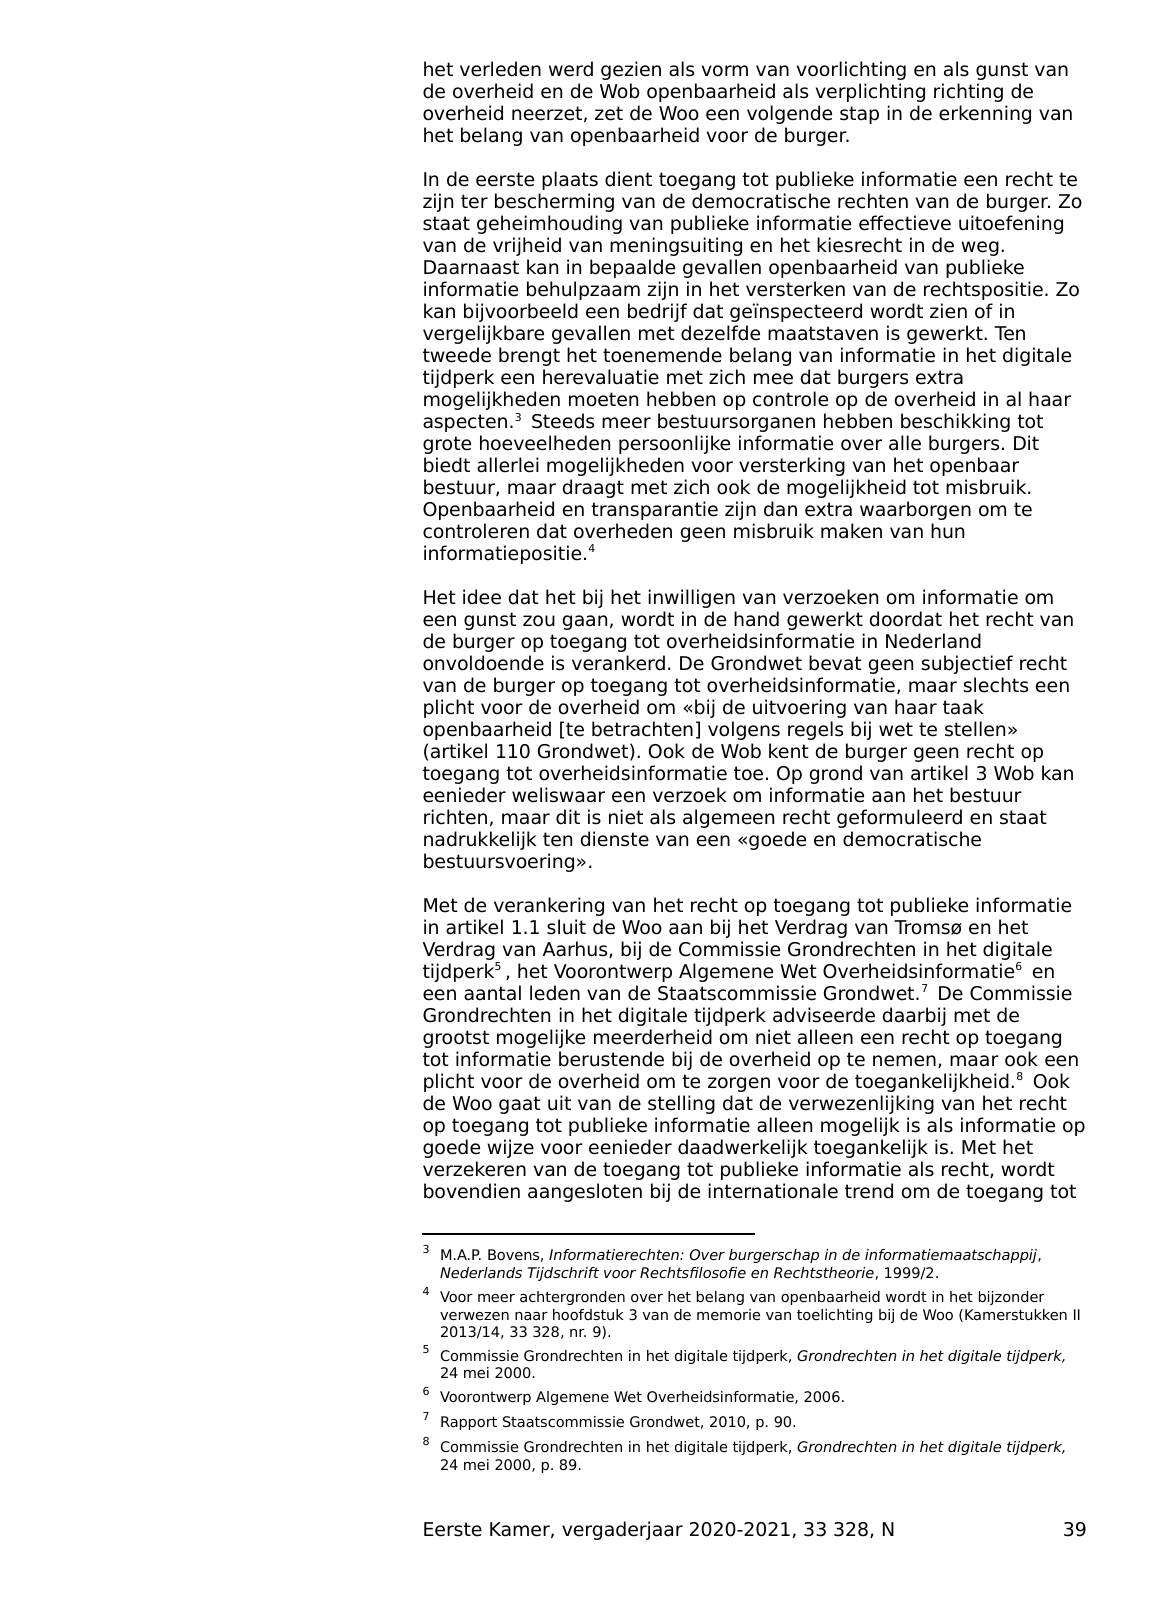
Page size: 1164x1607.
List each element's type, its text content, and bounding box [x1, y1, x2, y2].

text Voor meer achtergronden over het belang van openbaarheid wordt in het bijzonder verwezen naar hoofdstuk 3 van de memorie van toelichting bij de Woo (Kamerstukken II 2013/14, 33 328, nr. 9). [422, 1285, 1087, 1341]
text Commissie Grondrechten in het digitale tijdperk, Grondrechten in het digitale tijdperk, 24 mei 2000, p. 89. [422, 1435, 1087, 1474]
text Met de verankering van het recht op toegang tot publieke informatie in artikel 1.1 sluit de Woo aan bij het Verdrag van Tromsø en het Verdrag van Aarhus, bij de Commissie Grondrechten in het digitale tijdperk, het Voorontwerp Algemene Wet Overheidsinformatie en een aantal leden van de Staatscommissie Grondwet. De Commissie Grondrechten in het digitale tijdperk adviseerde daarbij met de grootst mogelijke meerderheid om niet alleen een recht op toegang tot informatie berustende bij de overheid op te nemen, maar ook een plicht voor de overheid om te zorgen voor de toegankelijkheid. Ook de Woo gaat uit van de stelling dat de verwezenlijking van het recht op toegang tot publieke informatie alleen mogelijk is als informatie op goede wijze voor eenieder daadwerkelijk toegankelijk is. Met het verzekeren van de toegang tot publieke informatie als recht, wordt bovendien aangesloten bij de internationale trend om de toegang tot [422, 895, 1087, 1203]
text het verleden werd gezien als vorm van voorlichting en als gunst van de overheid en de Wob openbaarheid als verplichting richting de overheid neerzet, zet de Woo een volgende stap in de erkenning van het belang van openbaarheid voor de burger. [422, 59, 1087, 147]
text Voorontwerp Algemene Wet Overheidsinformatie, 2006. [422, 1385, 1087, 1407]
text Het idee dat het bij het inwilligen van verzoeken om informatie om een gunst zou gaan, wordt in de hand gewerkt doordat het recht van de burger op toegang tot overheidsinformatie in Nederland onvoldoende is verankerd. De Grondwet bevat geen subjectief recht van de burger op toegang tot overheidsinformatie, maar slechts een plicht voor de overheid om «bij de uitvoering van haar taak openbaarheid [te betrachten] volgens regels bij wet te stellen» (artikel 110 Grondwet). Ook de Wob kent de burger geen recht op toegang tot overheidsinformatie toe. Op grond van artikel 3 Wob kan eenieder weliswaar een verzoek om informatie aan het bestuur richten, maar dit is niet als algemeen recht geformuleerd en staat nadrukkelijk ten dienste van een «goede en democratische bestuursvoering». [422, 587, 1087, 873]
text M.A.P. Bovens, Informatierechten: Over burgerschap in de informatiemaatschappij, Nederlands Tijdschrift voor Rechtsfilosofie en Rechtstheorie, 1999/2. [422, 1243, 1087, 1282]
text Rapport Staatscommissie Grondwet, 2010, p. 90. [422, 1410, 1087, 1432]
text Commissie Grondrechten in het digitale tijdperk, Grondrechten in het digitale tijdperk, 24 mei 2000. [422, 1343, 1087, 1382]
text In de eerste plaats dient toegang tot publieke informatie een recht te zijn ter bescherming van de democratische rechten van de burger. Zo staat geheimhouding van publieke informatie effectieve uitoefening van de vrijheid van meningsuiting en het kiesrecht in de weg. Daarnaast kan in bepaalde gevallen openbaarheid van publieke informatie behulpzaam zijn in het versterken van de rechtspositie. Zo kan bijvoorbeeld een bedrijf dat geïnspecteerd wordt zien of in vergelijkbare gevallen met dezelfde maatstaven is gewerkt. Ten tweede brengt het toenemende belang van informatie in het digitale tijdperk een herevaluatie met zich mee dat burgers extra mogelijkheden moeten hebben op controle op de overheid in al haar aspecten. Steeds meer bestuursorganen hebben beschikking tot grote hoeveelheden persoonlijke informatie over alle burgers. Dit biedt allerlei mogelijkheden voor versterking van het openbaar bestuur, maar draagt met zich ook de mogelijkheid tot misbruik. Openbaarheid en transparantie zijn dan extra waarborgen om te controleren dat overheden geen misbruik maken van hun informatiepositie. [422, 169, 1087, 565]
